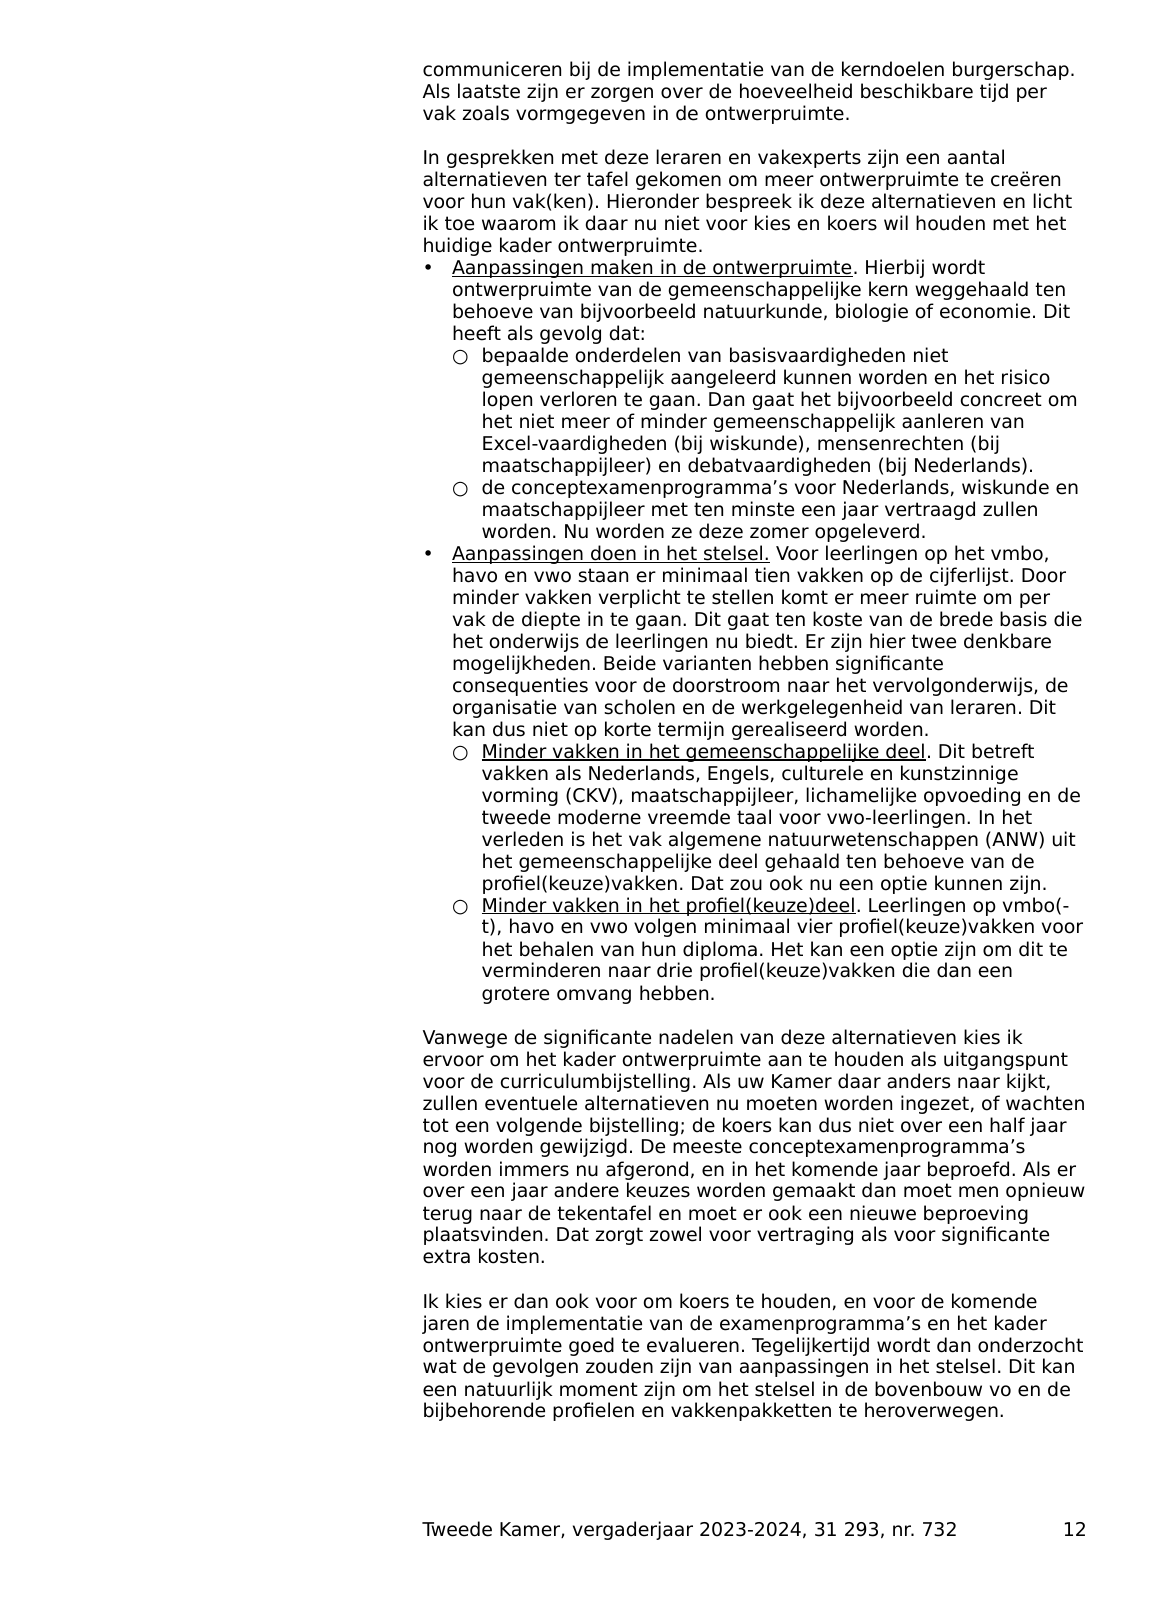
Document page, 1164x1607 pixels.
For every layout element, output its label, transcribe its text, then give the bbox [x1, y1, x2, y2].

text Ik kies er dan ook voor om koers te houden, en voor de komende jaren de implementatie van de examenprogramma’s en het kader ontwerpruimte goed te evalueren. Tegelijkertijd wordt dan onderzocht wat de gevolgen zouden zijn van aanpassingen in het stelsel. Dit kan een natuurlijk moment zijn om het stelsel in de bovenbouw vo en de bijbehorende profielen en vakkenpakketten te heroverwegen. [422, 1291, 1087, 1422]
text communiceren bij de implementatie van de kerndoelen burgerschap. Als laatste zijn er zorgen over de hoeveelheid beschikbare tijd per vak zoals vormgegeven in de ontwerpruimte. [422, 59, 1087, 125]
text ○ Minder vakken in het gemeenschappelijke deel. Dit betreft vakken als Nederlands, Engels, culturele en kunstzinnige vorming (CKV), maatschappijleer, lichamelijke opvoeding en de tweede moderne vreemde taal voor vwo-leerlingen. In het verleden is het vak algemene natuurwetenschappen (ANW) uit het gemeenschappelijke deel gehaald ten behoeve van de profiel(keuze)vakken. Dat zou ook nu een optie kunnen zijn. [452, 741, 1087, 894]
text Vanwege de significante nadelen van deze alternatieven kies ik ervoor om het kader ontwerpruimte aan te houden als uitgangspunt voor de curriculumbijstelling. Als uw Kamer daar anders naar kijkt, zullen eventuele alternatieven nu moeten worden ingezet, of wachten tot een volgende bijstelling; de koers kan dus niet over een half jaar nog worden gewijzigd. De meeste conceptexamenprogramma’s worden immers nu afgerond, en in het komende jaar beproefd. Als er over een jaar andere keuzes worden gemaakt dan moet men opnieuw terug naar de tekentafel en moet er ook een nieuwe beproeving plaatsvinden. Dat zorgt zowel voor vertraging als voor significante extra kosten. [422, 1027, 1087, 1268]
text ○ de conceptexamenprogramma’s voor Nederlands, wiskunde en maatschappijleer met ten minste een jaar vertraagd zullen worden. Nu worden ze deze zomer opgeleverd. [452, 477, 1087, 543]
text ○ Minder vakken in het profiel(keuze)deel. Leerlingen op vmbo(-t), havo en vwo volgen minimaal vier profiel(keuze)vakken voor het behalen van hun diploma. Het kan een optie zijn om dit te verminderen naar drie profiel(keuze)vakken die dan een grotere omvang hebben. [452, 894, 1087, 1004]
text • Aanpassingen doen in het stelsel. Voor leerlingen op het vmbo, havo en vwo staan er minimaal tien vakken op de cijferlijst. Door minder vakken verplicht te stellen komt er meer ruimte om per vak de diepte in te gaan. Dit gaat ten koste van de brede basis die het onderwijs de leerlingen nu biedt. Er zijn hier twee denkbare mogelijkheden. Beide varianten hebben significante consequenties voor de doorstroom naar het vervolgonderwijs, de organisatie van scholen en de werkgelegenheid van leraren. Dit kan dus niet op korte termijn gerealiseerd worden. [422, 543, 1087, 741]
text In gesprekken met deze leraren en vakexperts zijn een aantal alternatieven ter tafel gekomen om meer ontwerpruimte te creëren voor hun vak(ken). Hieronder bespreek ik deze alternatieven en licht ik toe waarom ik daar nu niet voor kies en koers wil houden met het huidige kader ontwerpruimte. [422, 147, 1087, 257]
text ○ bepaalde onderdelen van basisvaardigheden niet gemeenschappelijk aangeleerd kunnen worden en het risico lopen verloren te gaan. Dan gaat het bijvoorbeeld concreet om het niet meer of minder gemeenschappelijk aanleren van Excel-vaardigheden (bij wiskunde), mensenrechten (bij maatschappijleer) en debatvaardigheden (bij Nederlands). [452, 345, 1087, 477]
text • Aanpassingen maken in de ontwerpruimte. Hierbij wordt ontwerpruimte van de gemeenschappelijke kern weggehaald ten behoeve van bijvoorbeeld natuurkunde, biologie of economie. Dit heeft als gevolg dat: [422, 257, 1087, 345]
